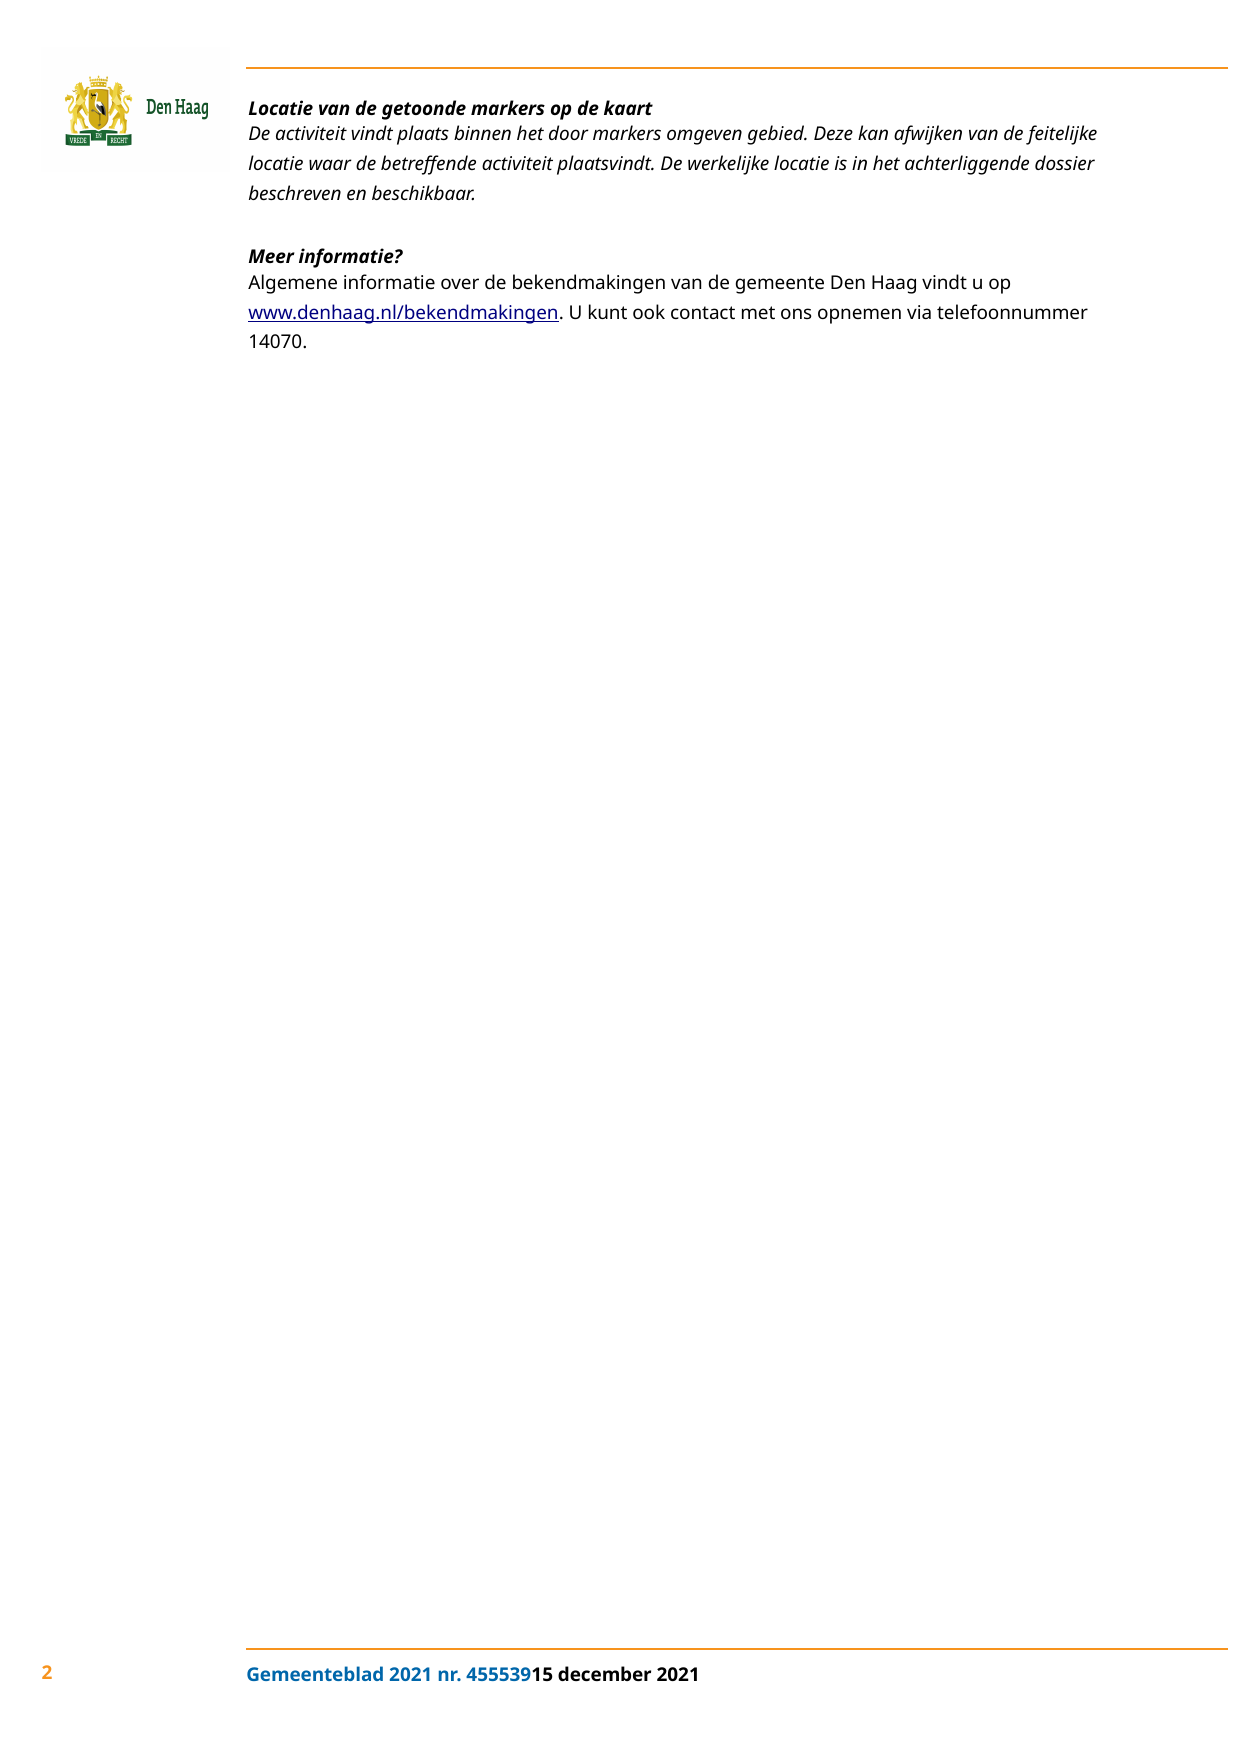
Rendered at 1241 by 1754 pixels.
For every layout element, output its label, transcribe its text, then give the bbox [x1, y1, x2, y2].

text Meer informatie? [248, 244, 1152, 269]
text De activiteit vindt plaats binnen het door markers omgeven gebied. Deze kan afwijken van de feitelijke locatie waar de betreffende activiteit plaatsvindt. De werkelijke locatie is in het achterliggende dossier beschreven en beschikbaar. [248, 121, 1152, 205]
picture [41, 47, 231, 172]
text Algemene informatie over de bekendmakingen van de gemeente Den Haag vindt u op www.denhaag.nl/bekendmakingen. U kunt ook contact met ons opnemen via telefoonnummer 14070. [248, 269, 1152, 354]
text Locatie van de getoonde markers op de kaart [248, 95, 1152, 121]
